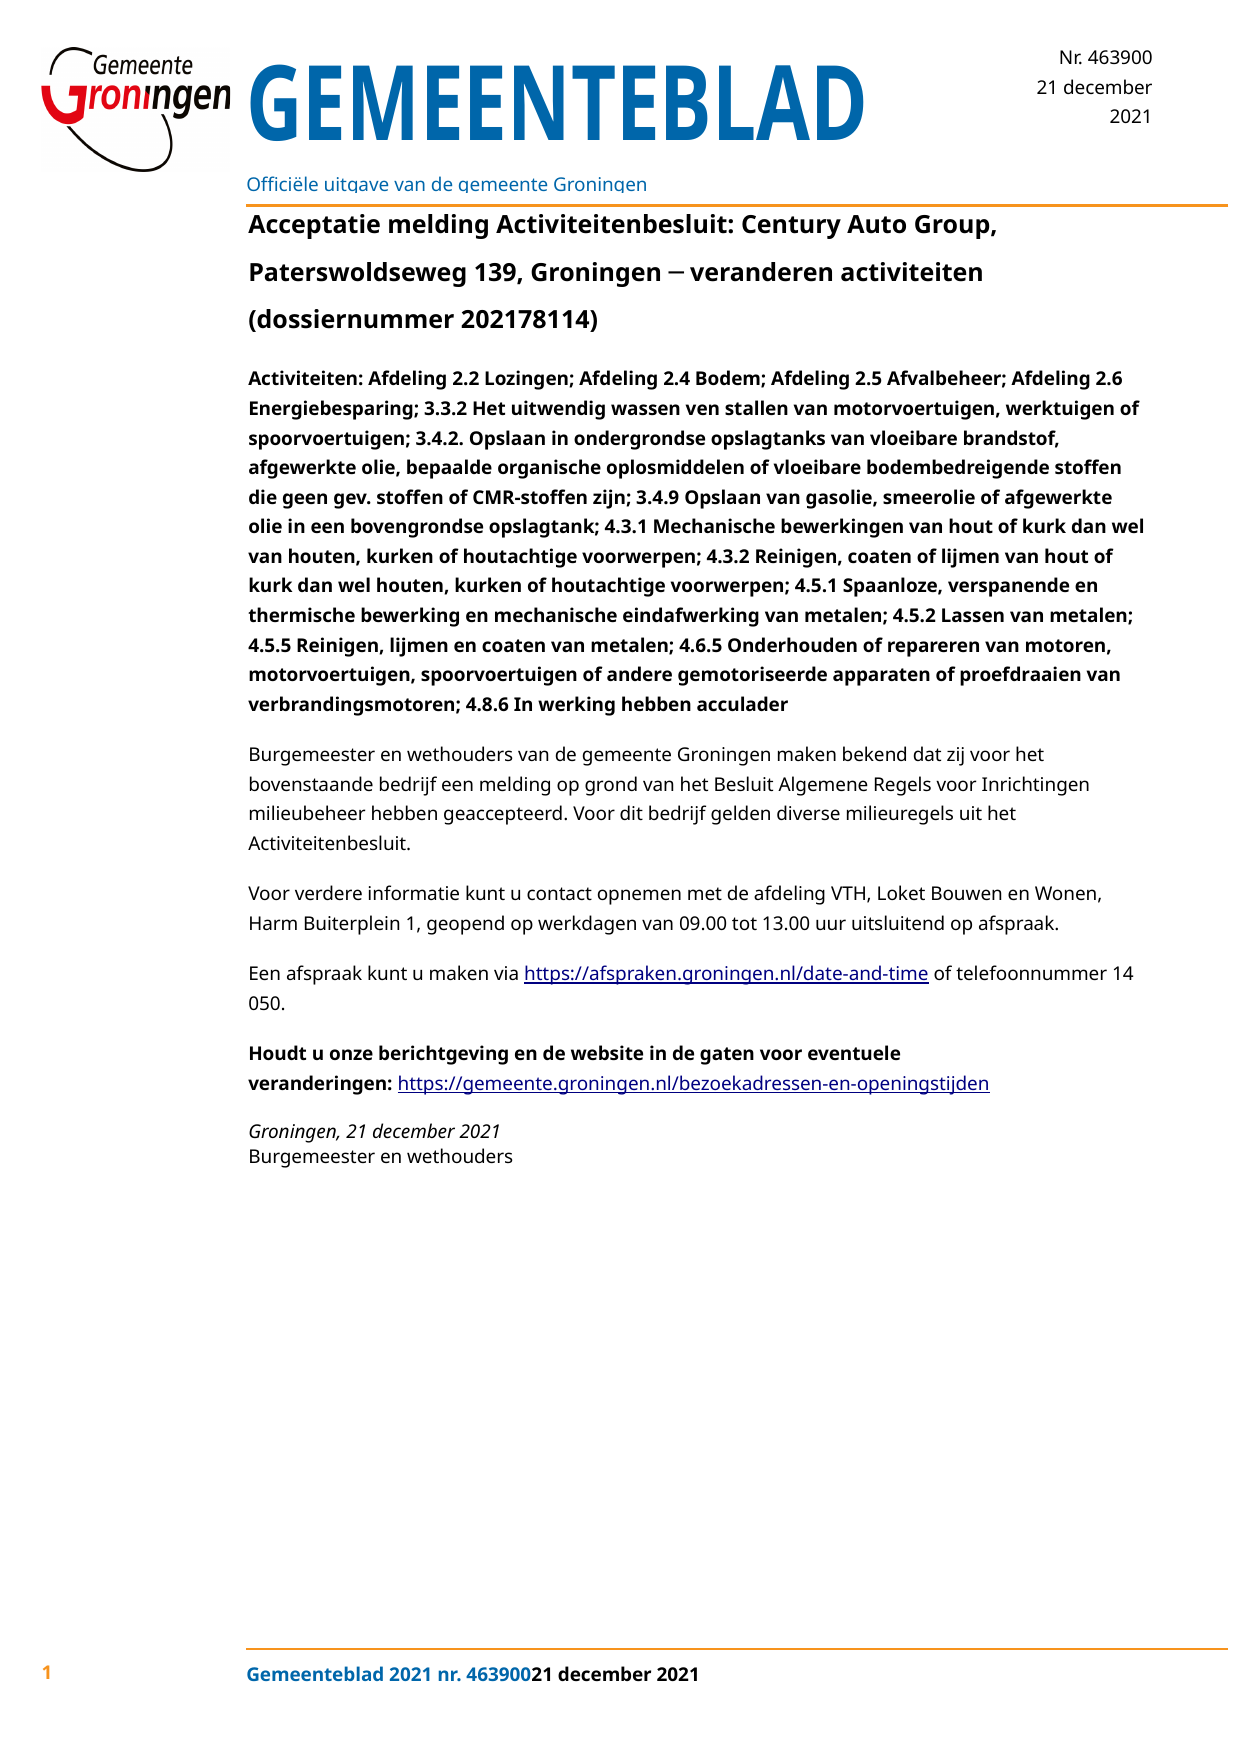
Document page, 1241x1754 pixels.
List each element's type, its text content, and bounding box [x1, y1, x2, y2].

text Burgemeester en wethouders van de gemeente Groningen maken bekend dat zij voor het bovenstaande bedrijf een melding op grond van het Besluit Algemene Regels voor Inrichtingen milieubeheer hebben geaccepteerd. Voor dit bedrijf gelden diverse milieuregels uit het Activiteitenbesluit. [248, 741, 1152, 856]
text Acceptatie melding Activiteitenbesluit: Century Auto Group, Paterswoldseweg 139, Groningen ─ veranderen activiteiten (dossiernummer 202178114) [248, 207, 1152, 336]
picture [41, 47, 231, 172]
text Een afspraak kunt u maken via https://afspraken.groningen.nl/date-and-time of telefoonnummer 14 050. [248, 961, 1152, 1016]
text Houdt u onze berichtgeving en de website in de gaten voor eventuele veranderingen: https://gemeente.groningen.nl/bezoekadressen-en-openingstijden [248, 1041, 1152, 1096]
text Groningen, 21 december 2021 [248, 1118, 1152, 1144]
text Burgemeester en wethouders [248, 1144, 1152, 1169]
text Voor verdere informatie kunt u contact opnemen met de afdeling VTH, Loket Bouwen en Wonen, Harm Buiterplein 1, geopend op werkdagen van 09.00 tot 13.00 uur uitsluitend op afspraak. [248, 881, 1152, 936]
text Activiteiten: Afdeling 2.2 Lozingen; Afdeling 2.4 Bodem; Afdeling 2.5 Afvalbeheer; Afdeling 2.6 Energiebesparing; 3.3.2 Het uitwendig wassen ven stallen van motorvoertuigen, werktuigen of spoorvoertuigen; 3.4.2. Opslaan in ondergrondse opslagtanks van vloeibare brandstof, afgewerkte olie, bepaalde organische oplosmiddelen of vloeibare bodembedreigende stoffen die geen gev. stoffen of CMR-stoffen zijn; 3.4.9 Opslaan van gasolie, smeerolie of afgewerkte olie in een bovengrondse opslagtank; 4.3.1 Mechanische bewerkingen van hout of kurk dan wel van houten, kurken of houtachtige voorwerpen; 4.3.2 Reinigen, coaten of lijmen van hout of kurk dan wel houten, kurken of houtachtige voorwerpen; 4.5.1 Spaanloze, verspanende en thermische bewerking en mechanische eindafwerking van metalen; 4.5.2 Lassen van metalen; 4.5.5 Reinigen, lijmen en coaten van metalen; 4.6.5 Onderhouden of repareren van motoren, motorvoertuigen, spoorvoertuigen of andere gemotoriseerde apparaten of proefdraaien van verbrandingsmotoren; 4.8.6 In werking hebben acculader [248, 366, 1152, 717]
